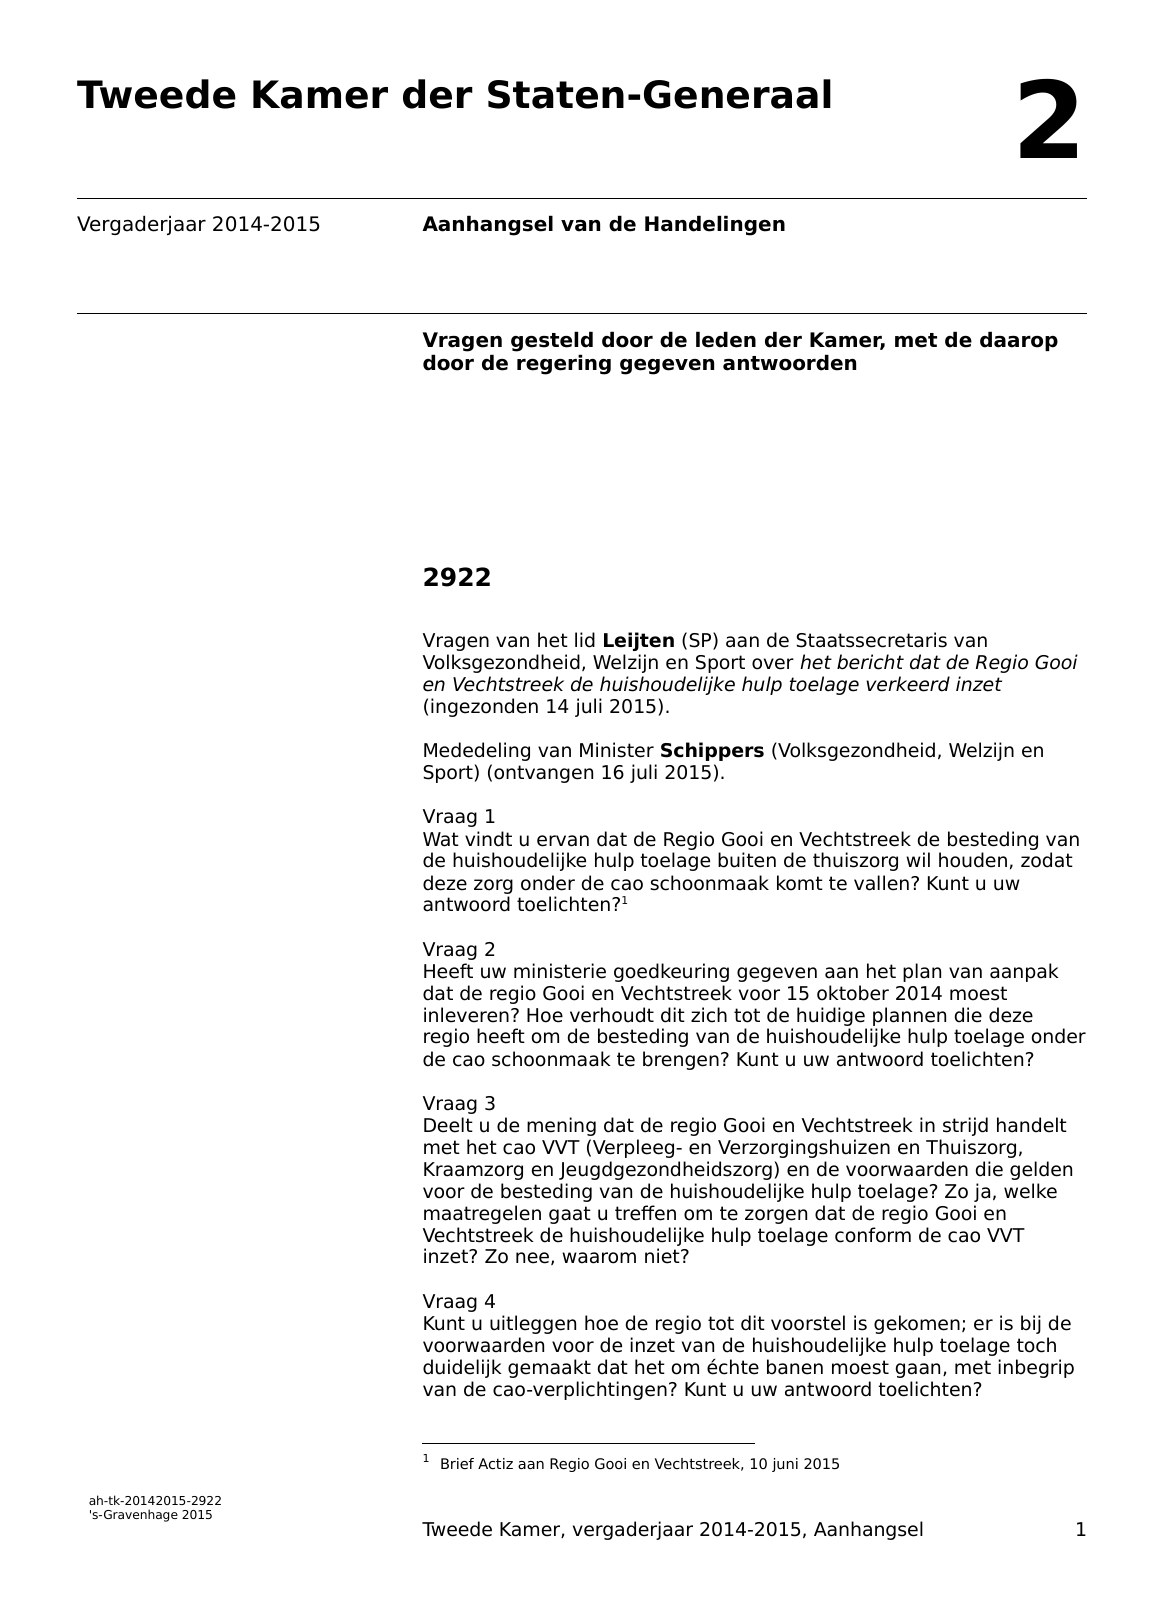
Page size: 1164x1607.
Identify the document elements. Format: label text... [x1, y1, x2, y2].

text ah-tk-20142015-2922 [88, 1494, 323, 1508]
table_cell Vergaderjaar 2014-2015 [77, 199, 422, 313]
table_cell Aanhangsel van de Handelingen [422, 199, 1087, 313]
text Kunt u uitleggen hoe de regio tot dit voorstel is gekomen; er is bij de voorwaarden voor de inzet van de huishoudelijke hulp toelage toch duidelijk gemaakt dat het om échte banen moest gaan, met inbegrip van de cao-verplichtingen? Kunt u uw antwoord toelichten? [422, 1313, 1087, 1401]
text Heeft uw ministerie goedkeuring gegeven aan het plan van aanpak dat de regio Gooi en Vechtstreek voor 15 oktober 2014 moest inleveren? Hoe verhoudt dit zich tot de huidige plannen die deze regio heeft om de besteding van de huishoudelijke hulp toelage onder de cao schoonmaak te brengen? Kunt u uw antwoord toelichten? [422, 961, 1087, 1070]
text Brief Actiz aan Regio Gooi en Vechtstreek, 10 juni 2015 [422, 1452, 1087, 1474]
table_cell Vragen gesteld door de leden der Kamer, met de daarop door de regering gegeven antwoorden [422, 314, 1087, 375]
text Vragen van het lid Leijten (SP) aan de Staatssecretaris van Volksgezondheid, Welzijn en Sport over het bericht dat de Regio Gooi en Vechtstreek de huishoudelijke hulp toelage verkeerd inzet (ingezonden 14 juli 2015). [422, 630, 1087, 718]
text Deelt u de mening dat de regio Gooi en Vechtstreek in strijd handelt met het cao VVT (Verpleeg- en Verzorgingshuizen en Thuiszorg, Kraamzorg en Jeugdgezondheidszorg) en de voorwaarden die gelden voor de besteding van de huishoudelijke hulp toelage? Zo ja, welke maatregelen gaat u treffen om te zorgen dat de regio Gooi en Vechtstreek de huishoudelijke hulp toelage conform de cao VVT inzet? Zo nee, waarom niet? [422, 1114, 1087, 1268]
text Vraag 3 [422, 1093, 1087, 1114]
table_header 2 [886, 59, 1087, 198]
table_cell [77, 314, 422, 375]
text Vraag 1 [422, 806, 1087, 828]
table_header Tweede Kamer der Staten-Generaal [77, 59, 886, 198]
text Wat vindt u ervan dat de Regio Gooi en Vechtstreek de besteding van de huishoudelijke hulp toelage buiten de thuiszorg wil houden, zodat deze zorg onder de cao schoonmaak komt te vallen? Kunt u uw antwoord toelichten? [422, 828, 1087, 916]
text Vraag 4 [422, 1291, 1087, 1313]
text Vraag 2 [422, 938, 1087, 961]
text Mededeling van Minister Schippers (Volksgezondheid, Welzijn en Sport) (ontvangen 16 juli 2015). [422, 740, 1087, 784]
text 2922 [422, 563, 1087, 592]
text 's-Gravenhage 2015 [88, 1508, 323, 1522]
